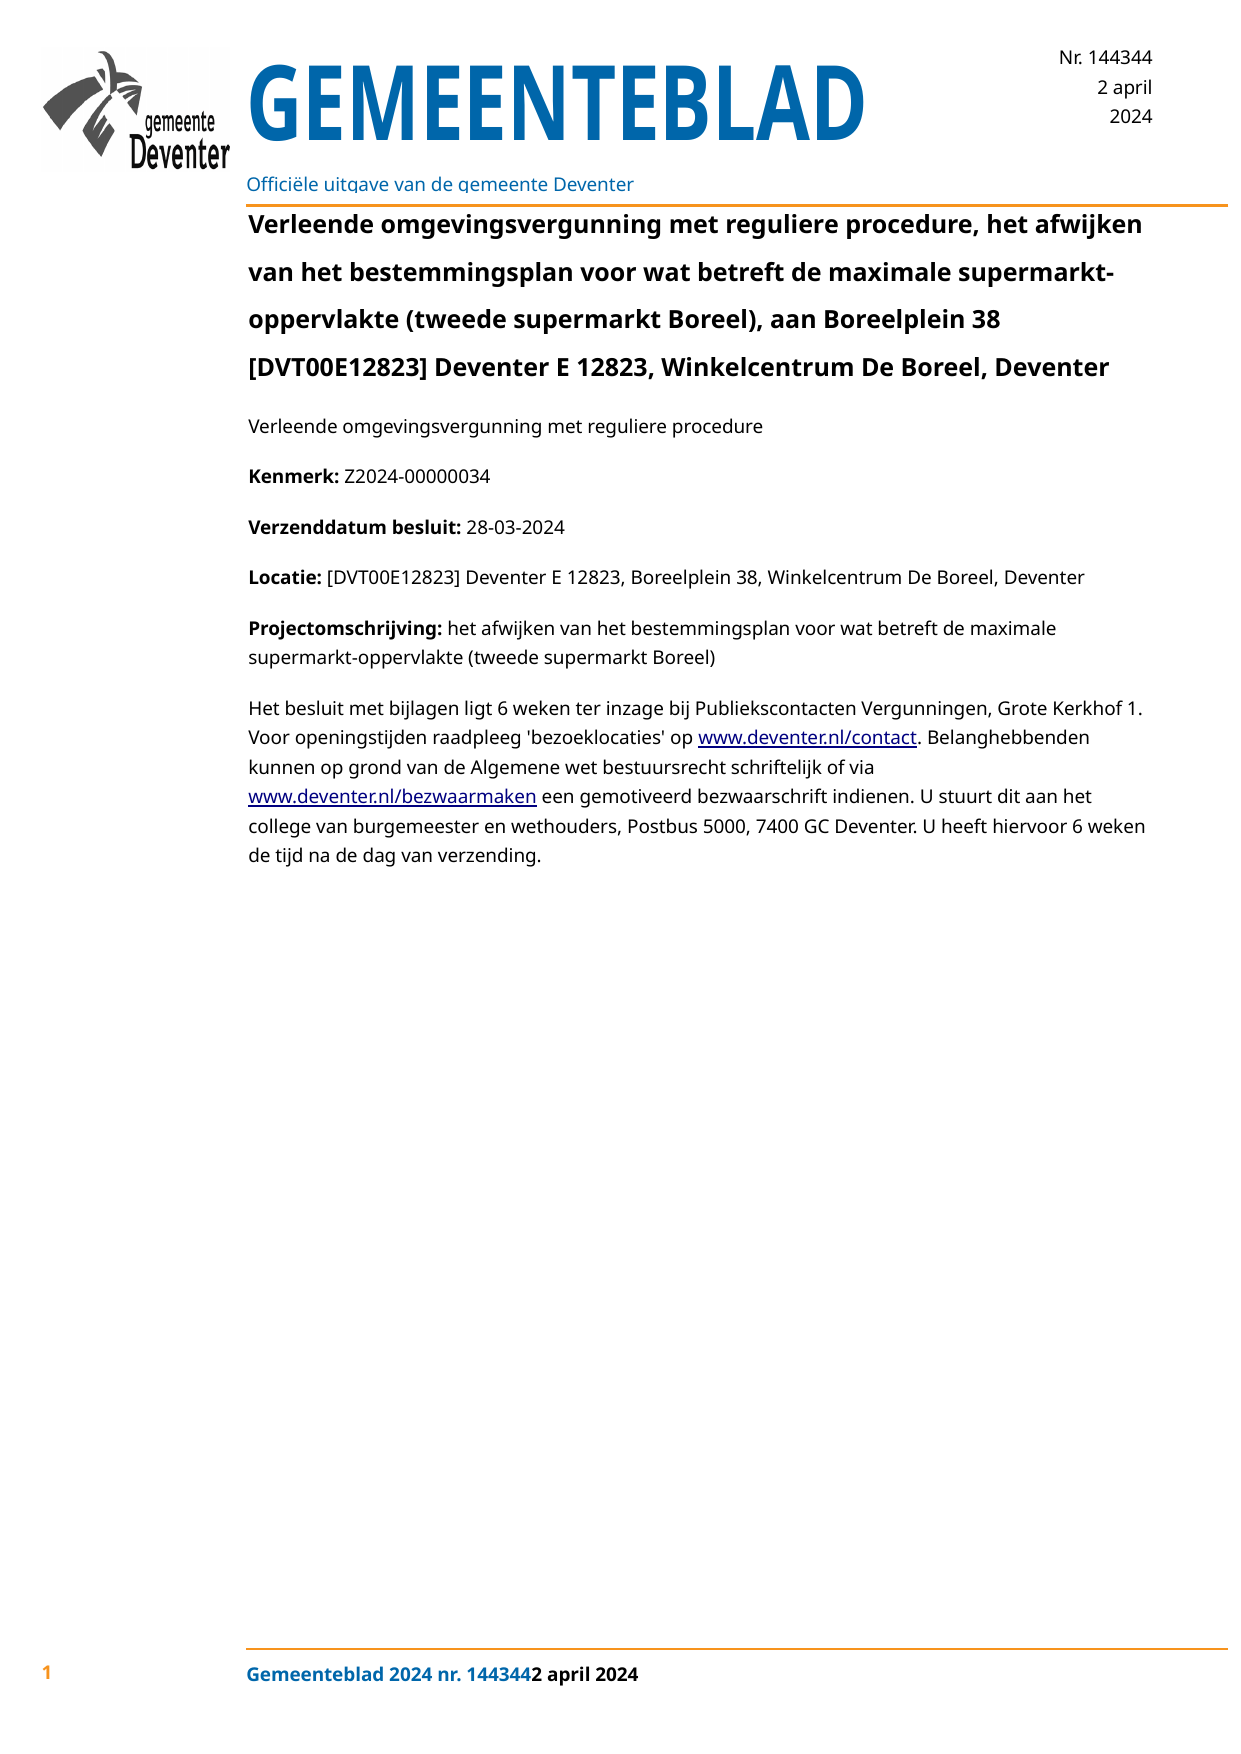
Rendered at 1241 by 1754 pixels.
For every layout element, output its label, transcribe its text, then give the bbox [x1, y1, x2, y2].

text Het besluit met bijlagen ligt 6 weken ter inzage bij Publiekscontacten Vergunningen, Grote Kerkhof 1. Voor openingstijden raadpleeg 'bezoeklocaties' op www.deventer.nl/contact. Belanghebbenden kunnen op grond van de Algemene wet bestuursrecht schriftelijk of via www.deventer.nl/bezwaarmaken een gemotiveerd bezwaarschrift indienen. U stuurt dit aan het college van burgemeester en wethouders, Postbus 5000, 7400 GC Deventer. U heeft hiervoor 6 weken de tijd na de dag van verzending. [248, 695, 1152, 868]
text Verleende omgevingsvergunning met reguliere procedure, het afwijken van het bestemmingsplan voor wat betreft de maximale supermarkt-oppervlakte (tweede supermarkt Boreel), aan Boreelplein 38 [DVT00E12823] Deventer E 12823, Winkelcentrum De Boreel, Deventer [248, 207, 1152, 384]
text Verzenddatum besluit: 28-03-2024 [248, 514, 1152, 540]
text Locatie: [DVT00E12823] Deventer E 12823, Boreelplein 38, Winkelcentrum De Boreel, Deventer [248, 564, 1152, 590]
text Kenmerk: Z2024-00000034 [248, 463, 1152, 489]
text Projectomschrijving: het afwijken van het bestemmingsplan voor wat betreft de maximale supermarkt-oppervlakte (tweede supermarkt Boreel) [248, 615, 1152, 670]
text Verleende omgevingsvergunning met reguliere procedure [248, 413, 1152, 439]
picture [41, 47, 231, 172]
